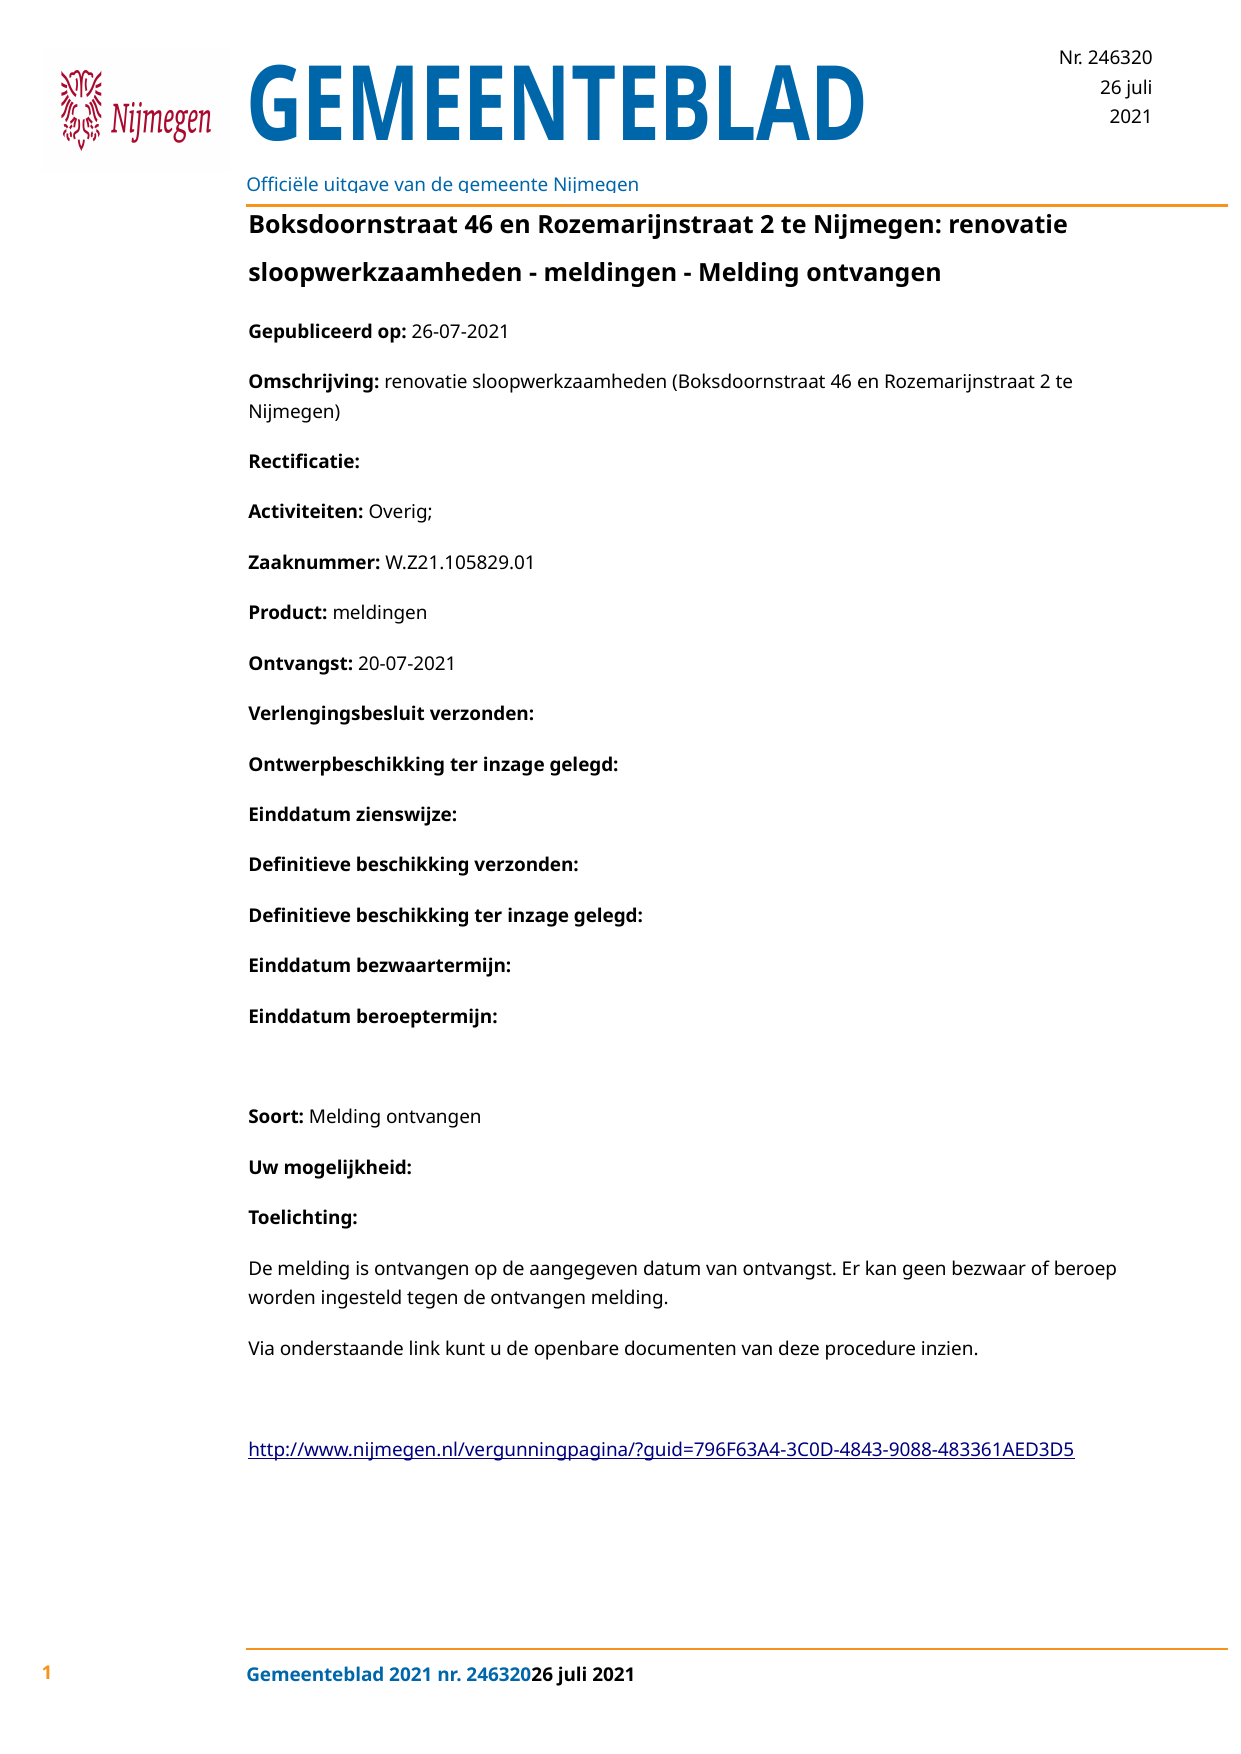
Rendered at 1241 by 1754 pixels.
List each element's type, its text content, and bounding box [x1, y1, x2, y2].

text Verlengingsbesluit verzonden: [248, 700, 1152, 726]
text Activiteiten: Overig; [248, 499, 1152, 524]
text Definitieve beschikking ter inzage gelegd: [248, 902, 1152, 928]
text Uw mogelijkheid: [248, 1154, 1152, 1180]
text Gepubliceerd op: 26-07-2021 [248, 318, 1152, 344]
text http://www.nijmegen.nl/vergunningpagina/?guid=796F63A4-3C0D-4843-9088-483361AED3D5 [248, 1436, 1152, 1462]
text Omschrijving: renovatie sloopwerkzaamheden (Boksdoornstraat 46 en Rozemarijnstraat 2 te Nijmegen) [248, 368, 1152, 424]
text Boksdoornstraat 46 en Rozemarijnstraat 2 te Nijmegen: renovatie sloopwerkzaamheden - meldingen - Melding ontvangen [248, 207, 1152, 288]
picture [41, 47, 231, 172]
text Product: meldingen [248, 599, 1152, 625]
text Soort: Melding ontvangen [248, 1104, 1152, 1129]
text Einddatum zienswijze: [248, 801, 1152, 827]
text De melding is ontvangen op de aangegeven datum van ontvangst. Er kan geen bezwaar of beroep worden ingesteld tegen de ontvangen melding. [248, 1255, 1152, 1310]
text Zaaknummer: W.Z21.105829.01 [248, 549, 1152, 575]
text Toelichting: [248, 1204, 1152, 1230]
text Einddatum beroeptermijn: [248, 1003, 1152, 1029]
text Ontwerpbeschikking ter inzage gelegd: [248, 751, 1152, 777]
text Einddatum bezwaartermijn: [248, 952, 1152, 978]
text Rectificatie: [248, 448, 1152, 474]
text Ontvangst: 20-07-2021 [248, 650, 1152, 676]
text Definitieve beschikking verzonden: [248, 852, 1152, 877]
text Via onderstaande link kunt u de openbare documenten van deze procedure inzien. [248, 1335, 1152, 1361]
